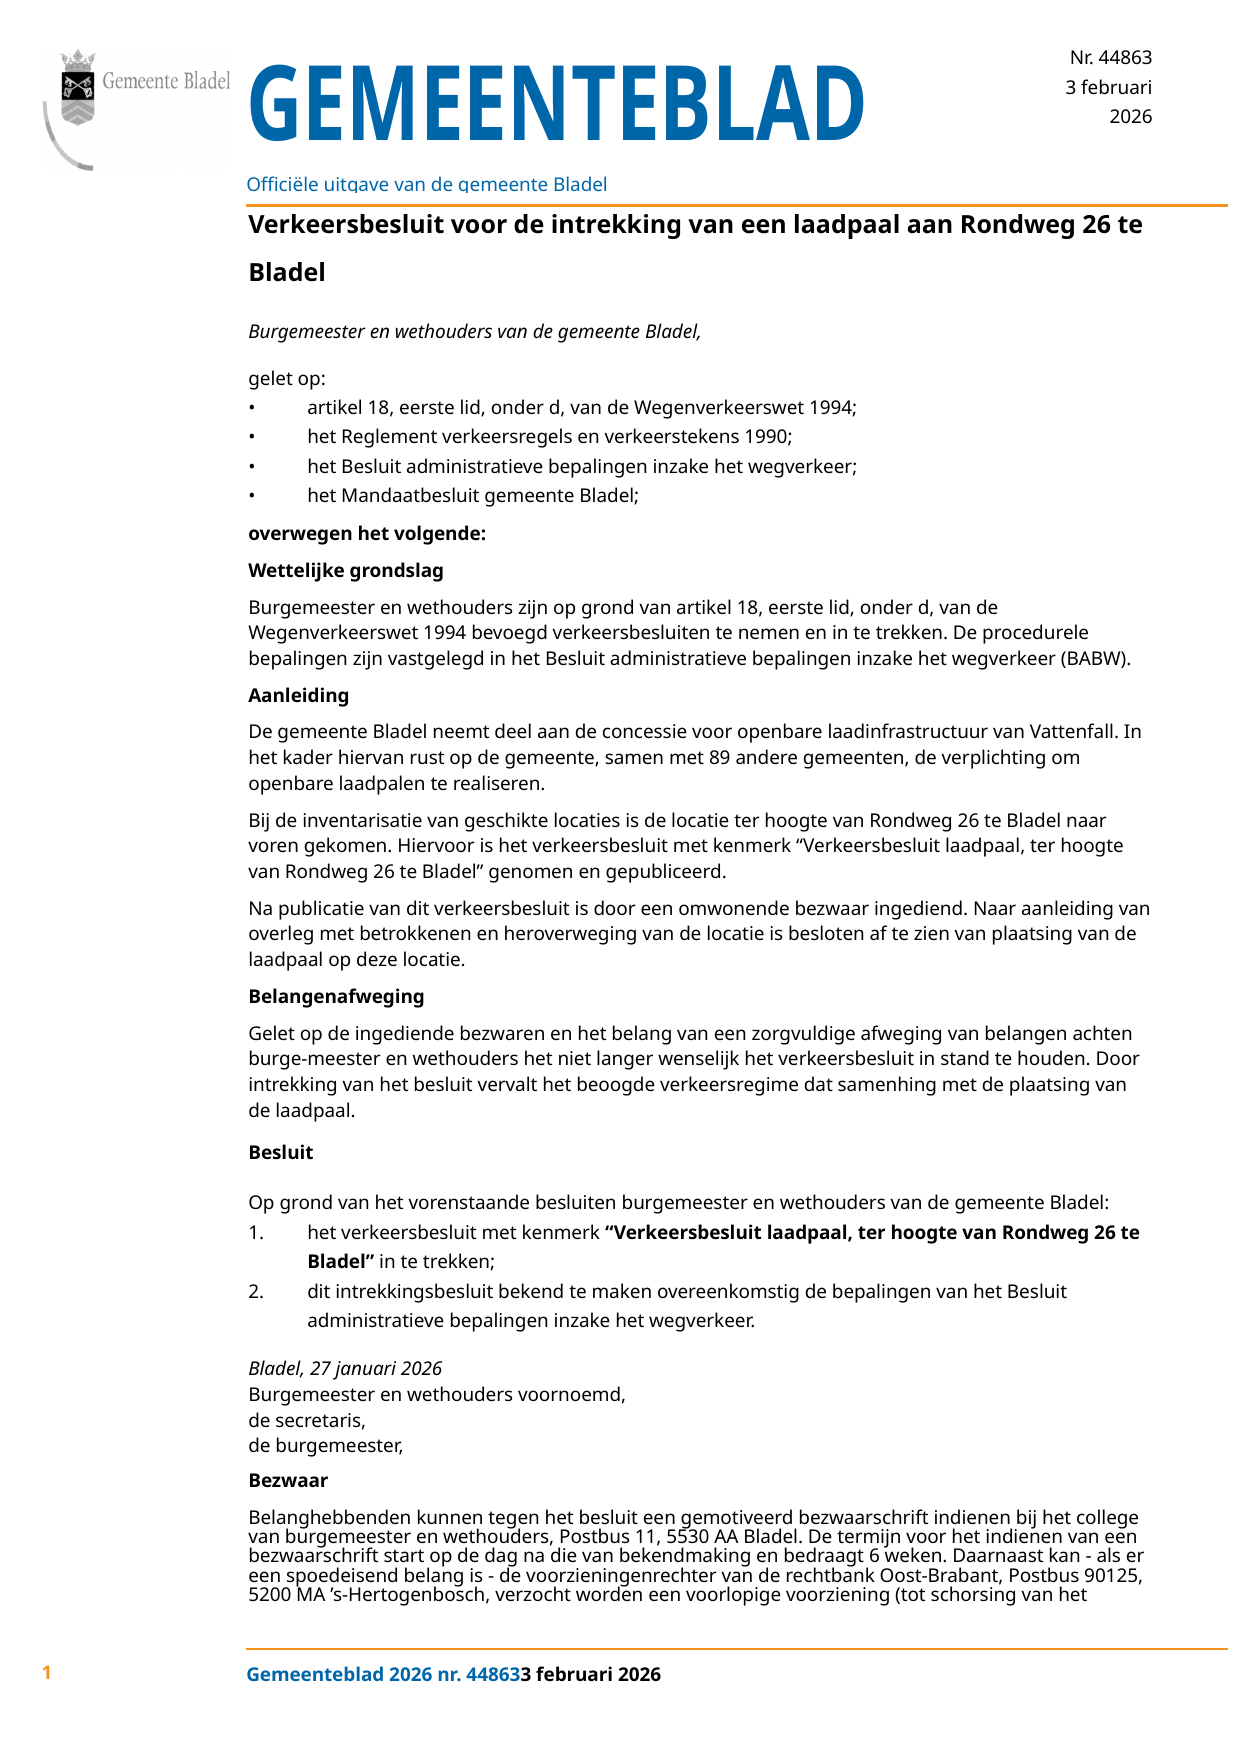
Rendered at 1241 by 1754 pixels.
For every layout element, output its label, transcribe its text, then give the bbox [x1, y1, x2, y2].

text de secretaris, [248, 1407, 1152, 1433]
text Op grond van het vorenstaande besluiten burgemeester en wethouders van de gemeente Bladel: [248, 1189, 1152, 1215]
text Wettelijke grondslag [248, 557, 1152, 583]
text de burgemeester, [248, 1433, 1152, 1458]
text Bij de inventarisatie van geschikte locaties is de locatie ter hoogte van Rondweg 26 te Bladel naar voren gekomen. Hiervoor is het verkeersbesluit met kenmerk “Verkeersbesluit laadpaal, ter hoogte van Rondweg 26 te Bladel” genomen en gepubliceerd. [248, 807, 1152, 884]
text Belangenafweging [248, 983, 1152, 1009]
text gelet op: [248, 366, 1152, 391]
list het Mandaatbesluit gemeente Bladel; [248, 483, 1152, 508]
text Burgemeester en wethouders van de gemeente Bladel, [248, 318, 1152, 344]
text Aanleiding [248, 682, 1152, 708]
list dit intrekkingsbesluit bekend te maken overeenkomstig de bepalingen van het Besluit administratieve bepalingen inzake het wegverkeer. [248, 1278, 1152, 1333]
text overwegen het volgende: [248, 521, 1152, 546]
text Bezwaar [248, 1472, 1152, 1491]
text Burgemeester en wethouders voornoemd, [248, 1381, 1152, 1407]
text Bladel, 27 januari 2026 [248, 1355, 1152, 1381]
text Belanghebbenden kunnen tegen het besluit een gemotiveerd bezwaarschrift indienen bij het college van burgemeester en wethouders, Postbus 11, 5530 AA Bladel. De termijn voor het indienen van een bezwaarschrift start op de dag na die van bekendmaking en bedraagt 6 weken. Daarnaast kan - als er een spoedeisend belang is - de voorzieningenrechter van de rechtbank Oost-Brabant, Postbus 90125, 5200 MA ’s-Hertogenbosch, verzocht worden een voorlopige voorziening (tot schorsing van het [248, 1509, 1152, 1605]
text Burgemeester en wethouders zijn op grond van artikel 18, eerste lid, onder d, van de Wegenverkeerswet 1994 bevoegd verkeersbesluiten te nemen en in te trekken. De procedurele bepalingen zijn vastgelegd in het Besluit administratieve bepalingen inzake het wegverkeer (BABW). [248, 594, 1152, 671]
list het verkeersbesluit met kenmerk “Verkeersbesluit laadpaal, ter hoogte van Rondweg 26 te Bladel” in te trekken; [248, 1219, 1152, 1274]
text Gelet op de ingediende bezwaren en het belang van een zorgvuldige afweging van belangen achten burge-meester en wethouders het niet langer wenselijk het verkeersbesluit in stand te houden. Door intrekking van het besluit vervalt het beoogde verkeersregime dat samenhing met de plaatsing van de laadpaal. [248, 1020, 1152, 1123]
text Besluit [248, 1139, 1152, 1164]
list artikel 18, eerste lid, onder d, van de Wegenverkeerswet 1994; [248, 394, 1152, 419]
list het Reglement verkeersregels en verkeerstekens 1990; [248, 423, 1152, 449]
list het Besluit administratieve bepalingen inzake het wegverkeer; [248, 453, 1152, 479]
text De gemeente Bladel neemt deel aan de concessie voor openbare laadinfrastructuur van Vattenfall. In het kader hiervan rust op de gemeente, samen met 89 andere gemeenten, de verplichting om openbare laadpalen te realiseren. [248, 719, 1152, 796]
picture [41, 47, 231, 172]
text Verkeersbesluit voor de intrekking van een laadpaal aan Rondweg 26 te Bladel [248, 207, 1152, 288]
text Na publicatie van dit verkeersbesluit is door een omwonende bezwaar ingediend. Naar aanleiding van overleg met betrokkenen en heroverweging van de locatie is besloten af te zien van plaatsing van de laadpaal op deze locatie. [248, 895, 1152, 972]
